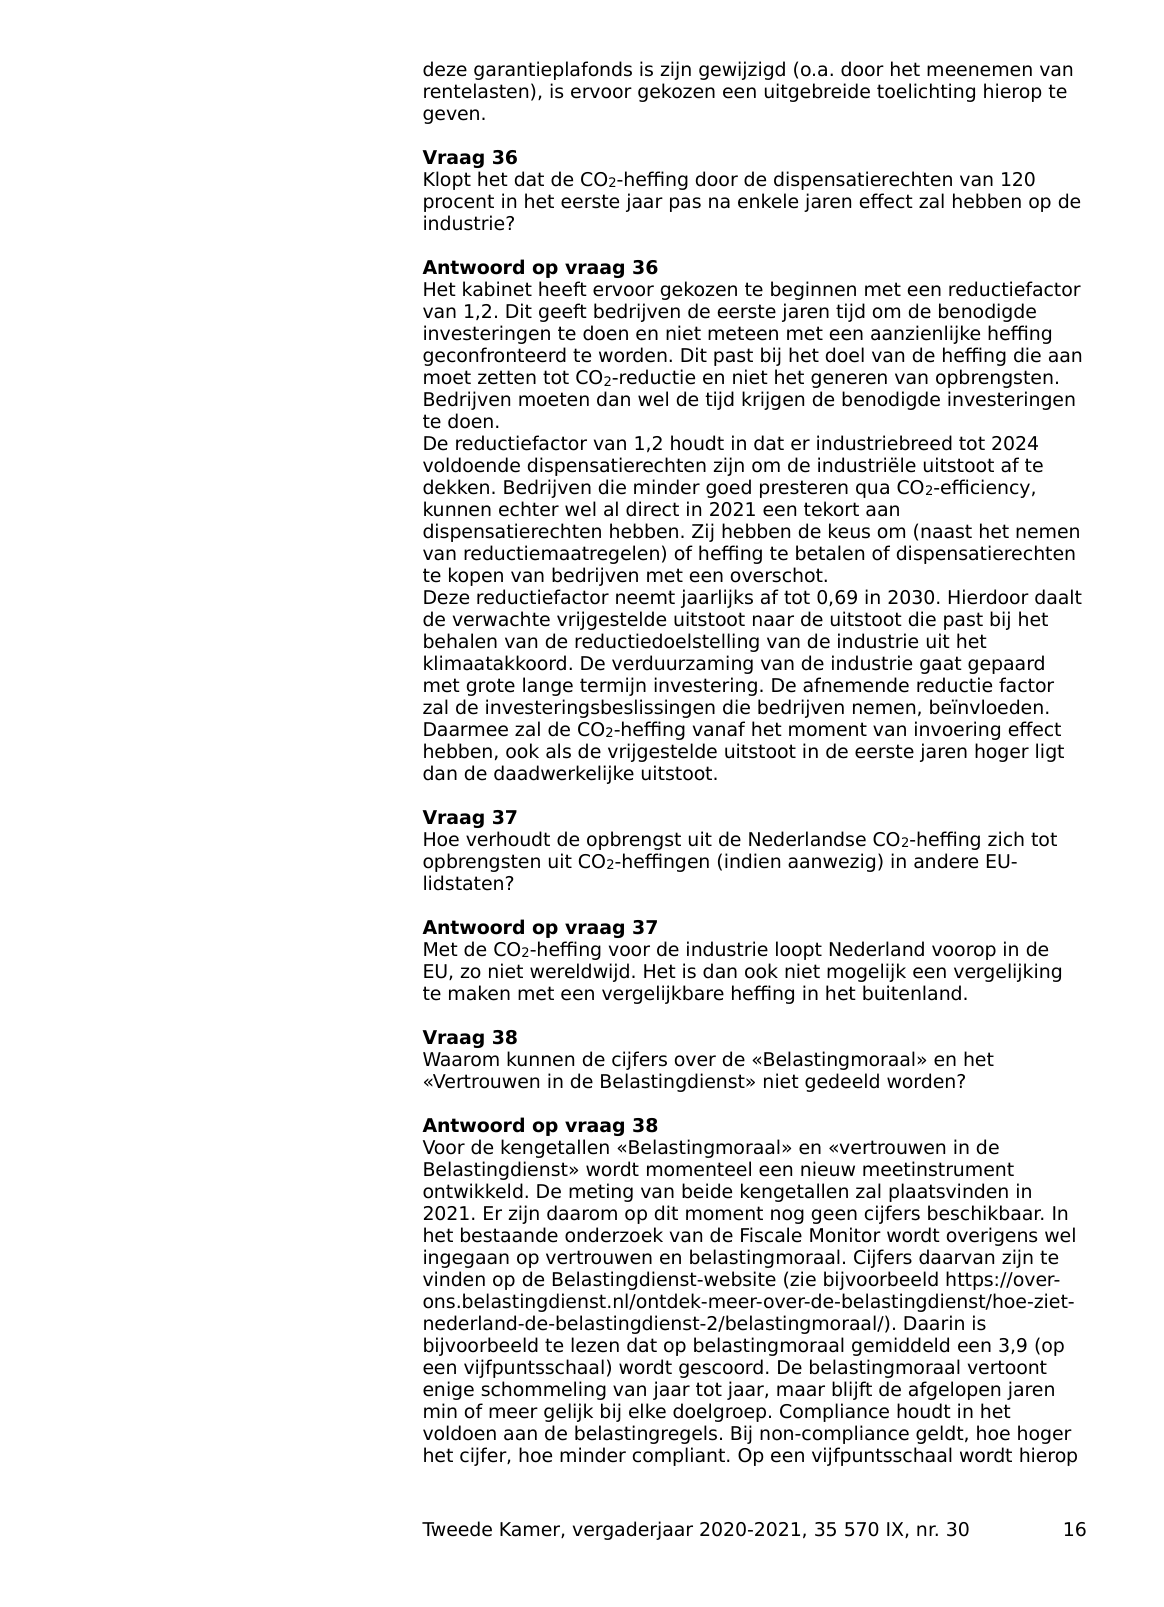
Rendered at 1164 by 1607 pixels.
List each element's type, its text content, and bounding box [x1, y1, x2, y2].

text Deze reductiefactor neemt jaarlijks af tot 0,69 in 2030. Hierdoor daalt de verwachte vrijgestelde uitstoot naar de uitstoot die past bij het behalen van de reductiedoelstelling van de industrie uit het klimaatakkoord. De verduurzaming van de industrie gaat gepaard met grote lange termijn investering. De afnemende reductie factor zal de investeringsbeslissingen die bedrijven nemen, beïnvloeden. Daarmee zal de CO2-heffing vanaf het moment van invoering effect hebben, ook als de vrijgestelde uitstoot in de eerste jaren hoger ligt dan de daadwerkelijke uitstoot. [422, 587, 1087, 785]
text Klopt het dat de CO2-heffing door de dispensatierechten van 120 procent in het eerste jaar pas na enkele jaren effect zal hebben op de industrie? [422, 169, 1087, 235]
text Vraag 36 [422, 147, 1087, 169]
text Waarom kunnen de cijfers over de «Belastingmoraal» en het «Vertrouwen in de Belastingdienst» niet gedeeld worden? [422, 1049, 1087, 1093]
text deze garantieplafonds is zijn gewijzigd (o.a. door het meenemen van rentelasten), is ervoor gekozen een uitgebreide toelichting hierop te geven. [422, 59, 1087, 125]
text Het kabinet heeft ervoor gekozen te beginnen met een reductiefactor van 1,2. Dit geeft bedrijven de eerste jaren tijd om de benodigde investeringen te doen en niet meteen met een aanzienlijke heffing geconfronteerd te worden. Dit past bij het doel van de heffing die aan moet zetten tot CO2-reductie en niet het generen van opbrengsten. Bedrijven moeten dan wel de tijd krijgen de benodigde investeringen te doen. [422, 279, 1087, 433]
text De reductiefactor van 1,2 houdt in dat er industriebreed tot 2024 voldoende dispensatierechten zijn om de industriële uitstoot af te dekken. Bedrijven die minder goed presteren qua CO2-efficiency, kunnen echter wel al direct in 2021 een tekort aan dispensatierechten hebben. Zij hebben de keus om (naast het nemen van reductiemaatregelen) of heffing te betalen of dispensatierechten te kopen van bedrijven met een overschot. [422, 433, 1087, 587]
text Antwoord op vraag 37 [422, 917, 1087, 939]
text Vraag 38 [422, 1027, 1087, 1049]
text Antwoord op vraag 38 [422, 1115, 1087, 1137]
text Antwoord op vraag 36 [422, 257, 1087, 279]
text Met de CO2-heffing voor de industrie loopt Nederland voorop in de EU, zo niet wereldwijd. Het is dan ook niet mogelijk een vergelijking te maken met een vergelijkbare heffing in het buitenland. [422, 939, 1087, 1005]
text Vraag 37 [422, 807, 1087, 829]
text Voor de kengetallen «Belastingmoraal» en «vertrouwen in de Belastingdienst» wordt momenteel een nieuw meetinstrument ontwikkeld. De meting van beide kengetallen zal plaatsvinden in 2021. Er zijn daarom op dit moment nog geen cijfers beschikbaar. In het bestaande onderzoek van de Fiscale Monitor wordt overigens wel ingegaan op vertrouwen en belastingmoraal. Cijfers daarvan zijn te vinden op de Belastingdienst-website (zie bijvoorbeeld https://over-ons.belastingdienst.nl/ontdek-meer-over-de-belastingdienst/hoe-ziet-nederland-de-belastingdienst-2/belastingmoraal/). Daarin is bijvoorbeeld te lezen dat op belastingmoraal gemiddeld een 3,9 (op een vijfpuntsschaal) wordt gescoord. De belastingmoraal vertoont enige schommeling van jaar tot jaar, maar blijft de afgelopen jaren min of meer gelijk bij elke doelgroep. Compliance houdt in het voldoen aan de belastingregels. Bij non-compliance geldt, hoe hoger het cijfer, hoe minder compliant. Op een vijfpuntsschaal wordt hierop [422, 1137, 1087, 1467]
text Hoe verhoudt de opbrengst uit de Nederlandse CO2-heffing zich tot opbrengsten uit CO2-heffingen (indien aanwezig) in andere EU-lidstaten? [422, 829, 1087, 895]
